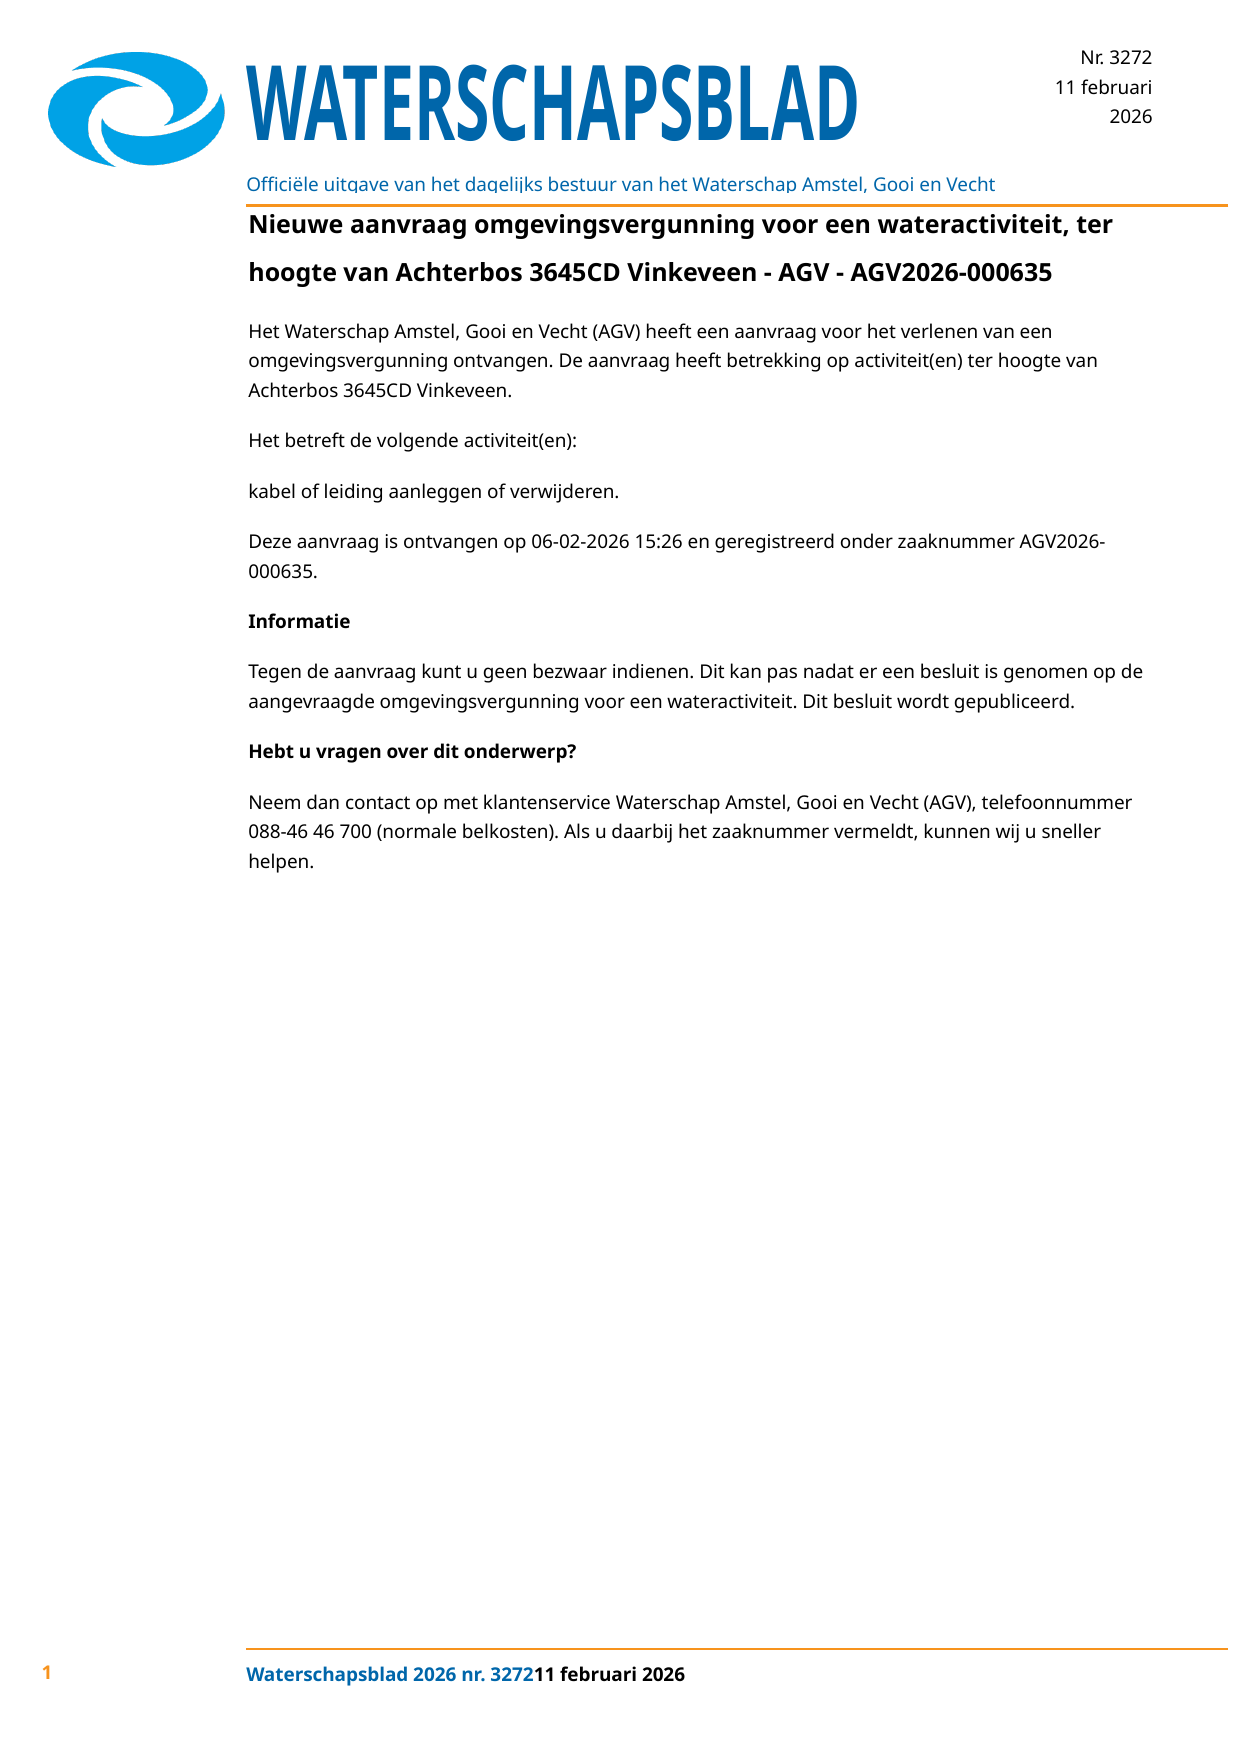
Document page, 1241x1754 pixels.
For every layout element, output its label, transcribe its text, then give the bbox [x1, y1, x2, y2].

text Deze aanvraag is ontvangen op 06-02-2026 15:26 en geregistreerd onder zaaknummer AGV2026-000635. [248, 528, 1152, 584]
picture [41, 47, 231, 172]
text Het betreft de volgende activiteit(en): [248, 427, 1152, 453]
text Hebt u vragen over dit onderwerp? [248, 739, 1152, 764]
text Informatie [248, 608, 1152, 634]
text Nieuwe aanvraag omgevingsvergunning voor een wateractiviteit, ter hoogte van Achterbos 3645CD Vinkeveen - AGV - AGV2026-000635 [248, 207, 1152, 288]
text Tegen de aanvraag kunt u geen bezwaar indienen. Dit kan pas nadat er een besluit is genomen op de aangevraagde omgevingsvergunning voor een wateractiviteit. Dit besluit wordt gepubliceerd. [248, 659, 1152, 714]
text Het Waterschap Amstel, Gooi en Vecht (AGV) heeft een aanvraag voor het verlenen van een omgevingsvergunning ontvangen. De aanvraag heeft betrekking op activiteit(en) ter hoogte van Achterbos 3645CD Vinkeveen. [248, 318, 1152, 403]
text kabel of leiding aanleggen of verwijderen. [248, 478, 1152, 504]
text Neem dan contact op met klantenservice Waterschap Amstel, Gooi en Vecht (AGV), telefoonnummer 088-46 46 700 (normale belkosten). Als u daarbij het zaaknummer vermeldt, kunnen wij u sneller helpen. [248, 789, 1152, 874]
